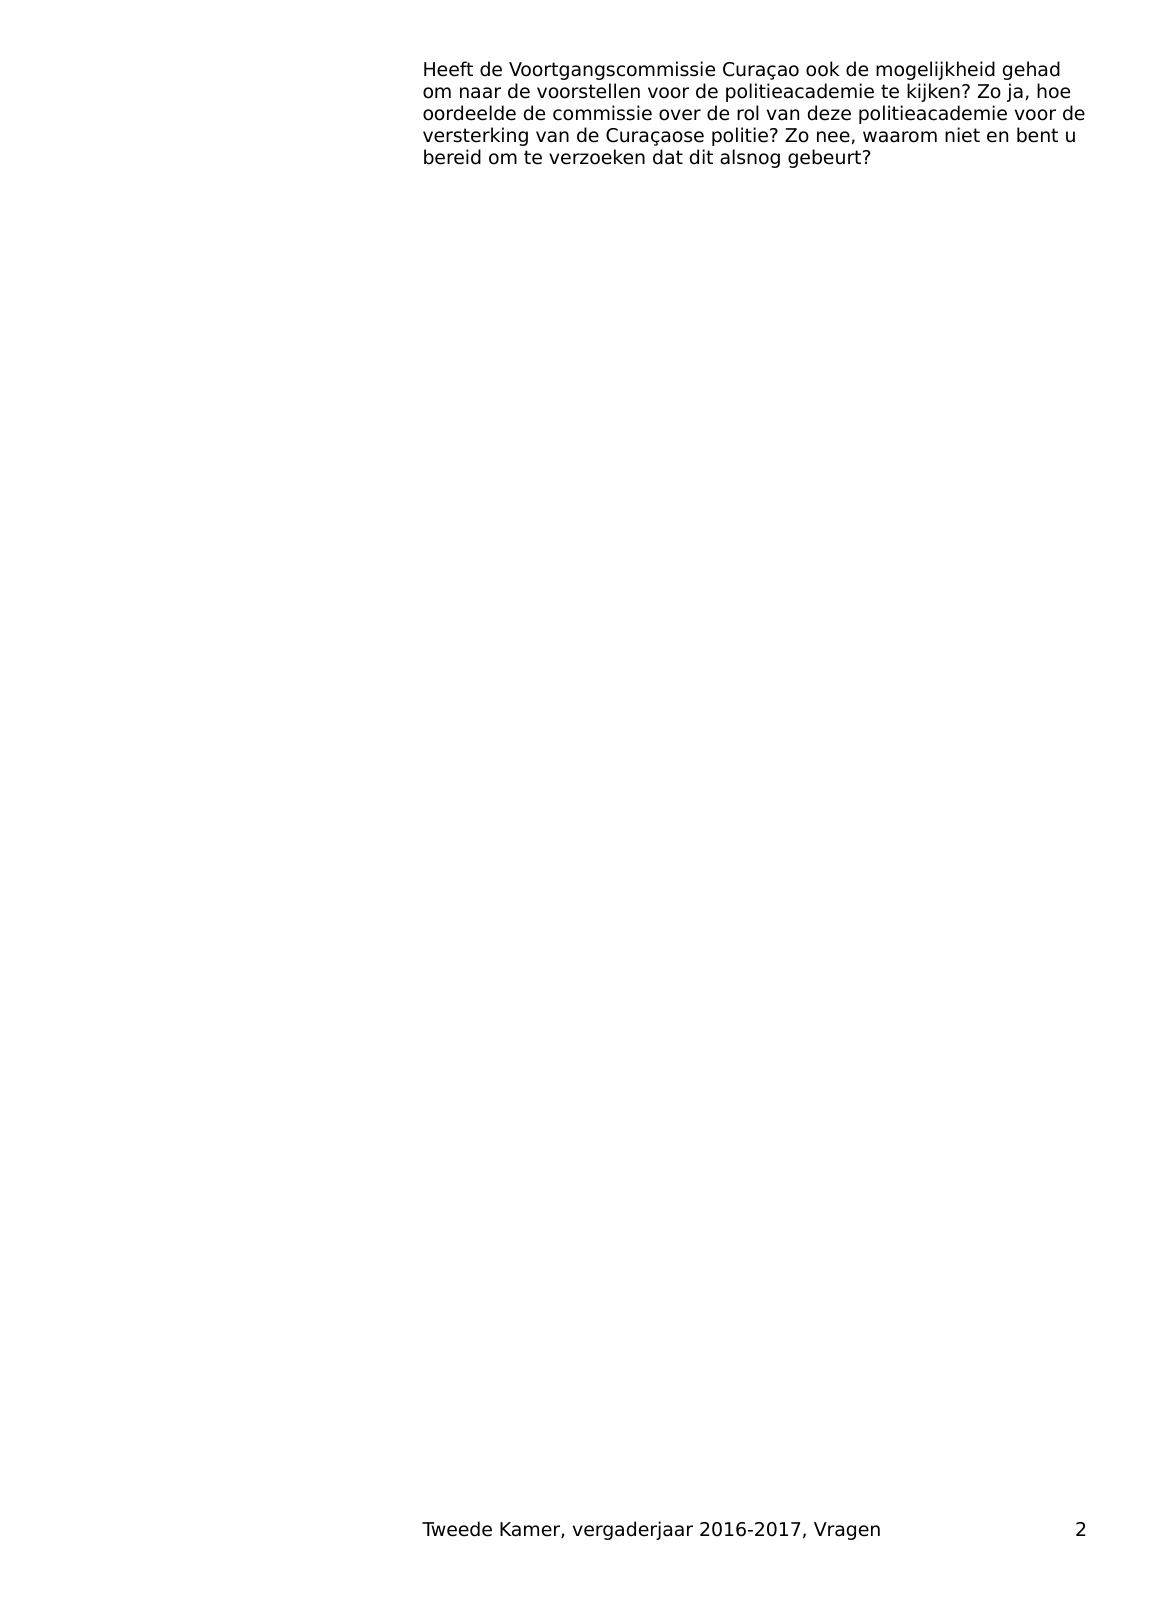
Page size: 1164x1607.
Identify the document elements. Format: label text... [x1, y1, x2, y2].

text Heeft de Voortgangscommissie Curaçao ook de mogelijkheid gehad om naar de voorstellen voor de politieacademie te kijken? Zo ja, hoe oordeelde de commissie over de rol van deze politieacademie voor de versterking van de Curaçaose politie? Zo nee, waarom niet en bent u bereid om te verzoeken dat dit alsnog gebeurt? [422, 59, 1087, 169]
